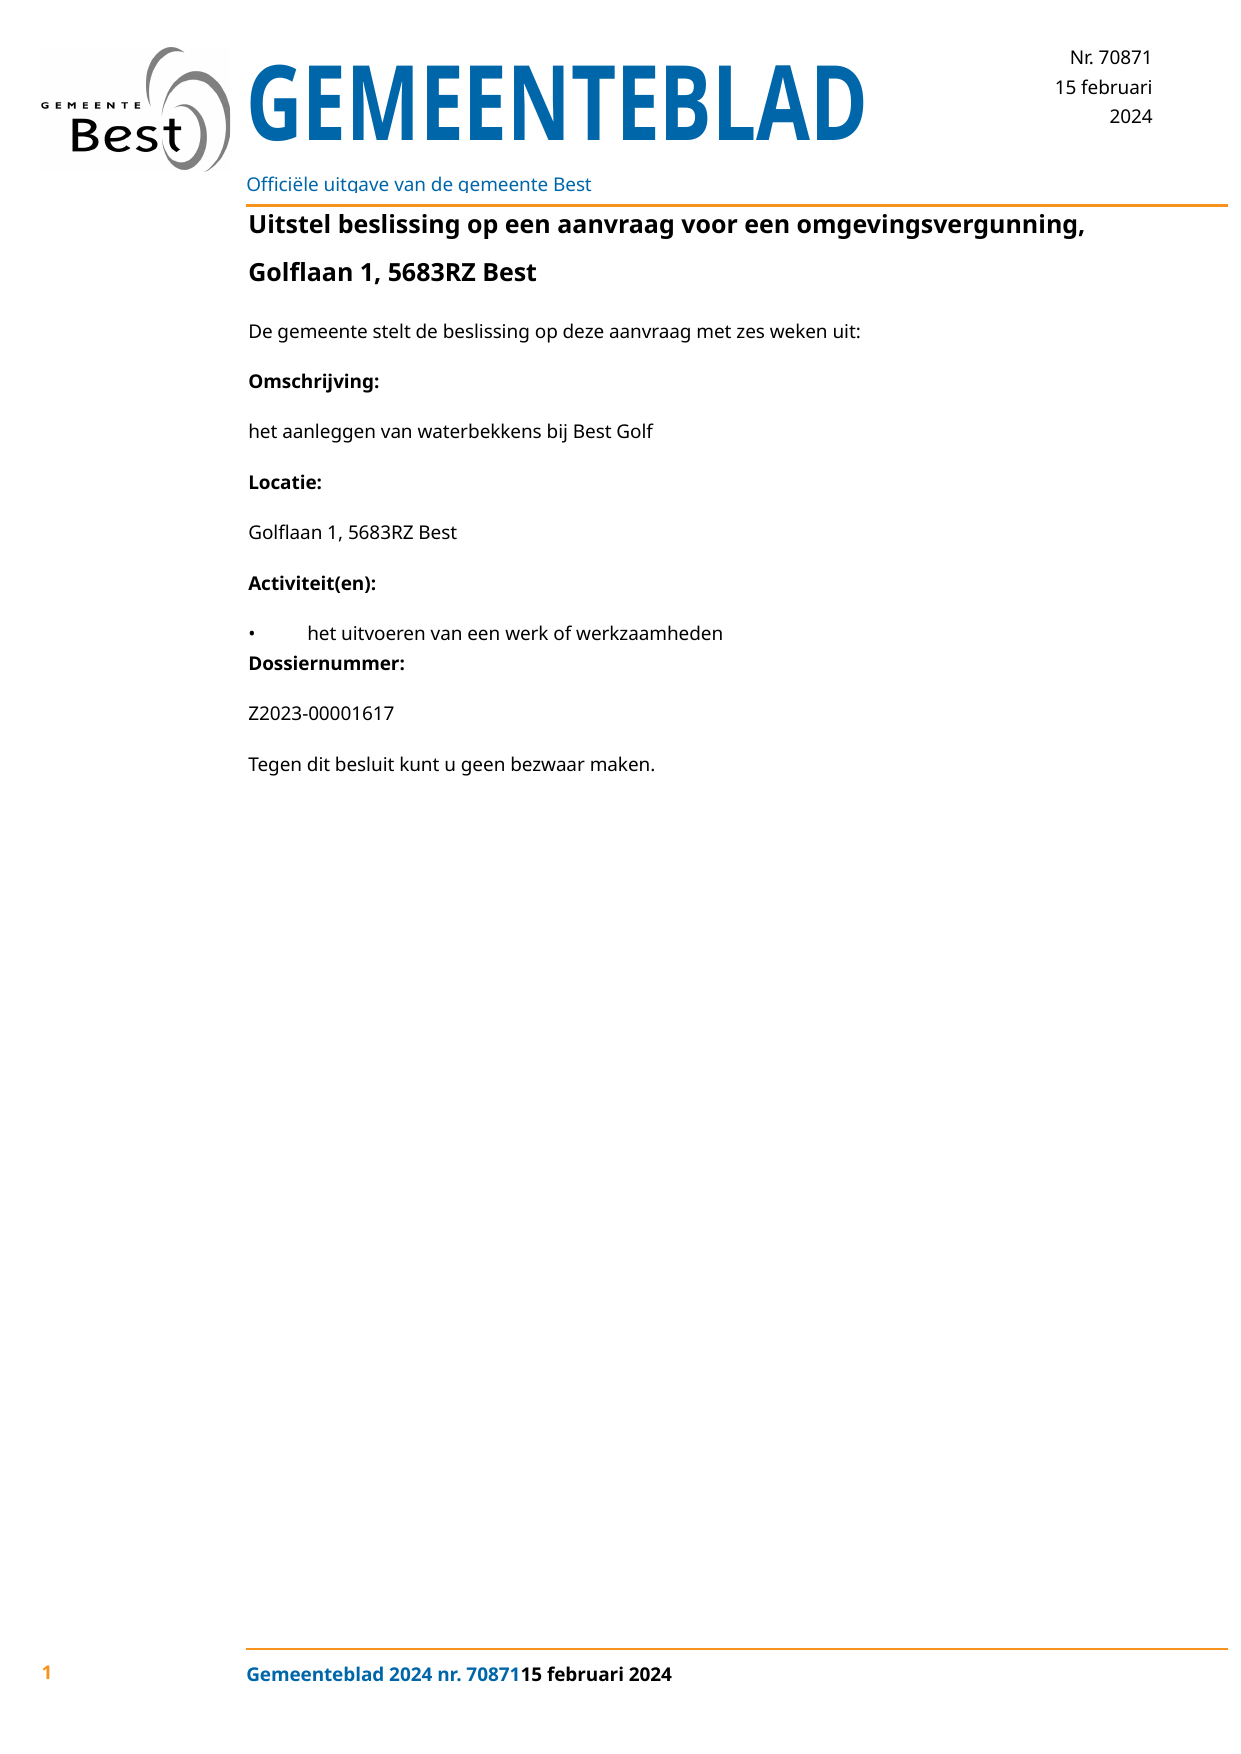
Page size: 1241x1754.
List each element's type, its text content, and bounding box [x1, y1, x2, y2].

text Golflaan 1, 5683RZ Best [248, 519, 1152, 545]
text De gemeente stelt de beslissing op deze aanvraag met zes weken uit: [248, 318, 1152, 344]
text Omschrijving: [248, 368, 1152, 394]
text Activiteit(en): [248, 570, 1152, 596]
picture [41, 47, 231, 172]
text Tegen dit besluit kunt u geen bezwaar maken. [248, 751, 1152, 777]
text Z2023-00001617 [248, 700, 1152, 726]
text het aanleggen van waterbekkens bij Best Golf [248, 419, 1152, 444]
text Locatie: [248, 469, 1152, 495]
text Dossiernummer: [248, 650, 1152, 676]
text Uitstel beslissing op een aanvraag voor een omgevingsvergunning, Golflaan 1, 5683RZ Best [248, 207, 1152, 288]
list het uitvoeren van een werk of werkzaamheden [248, 620, 1152, 646]
